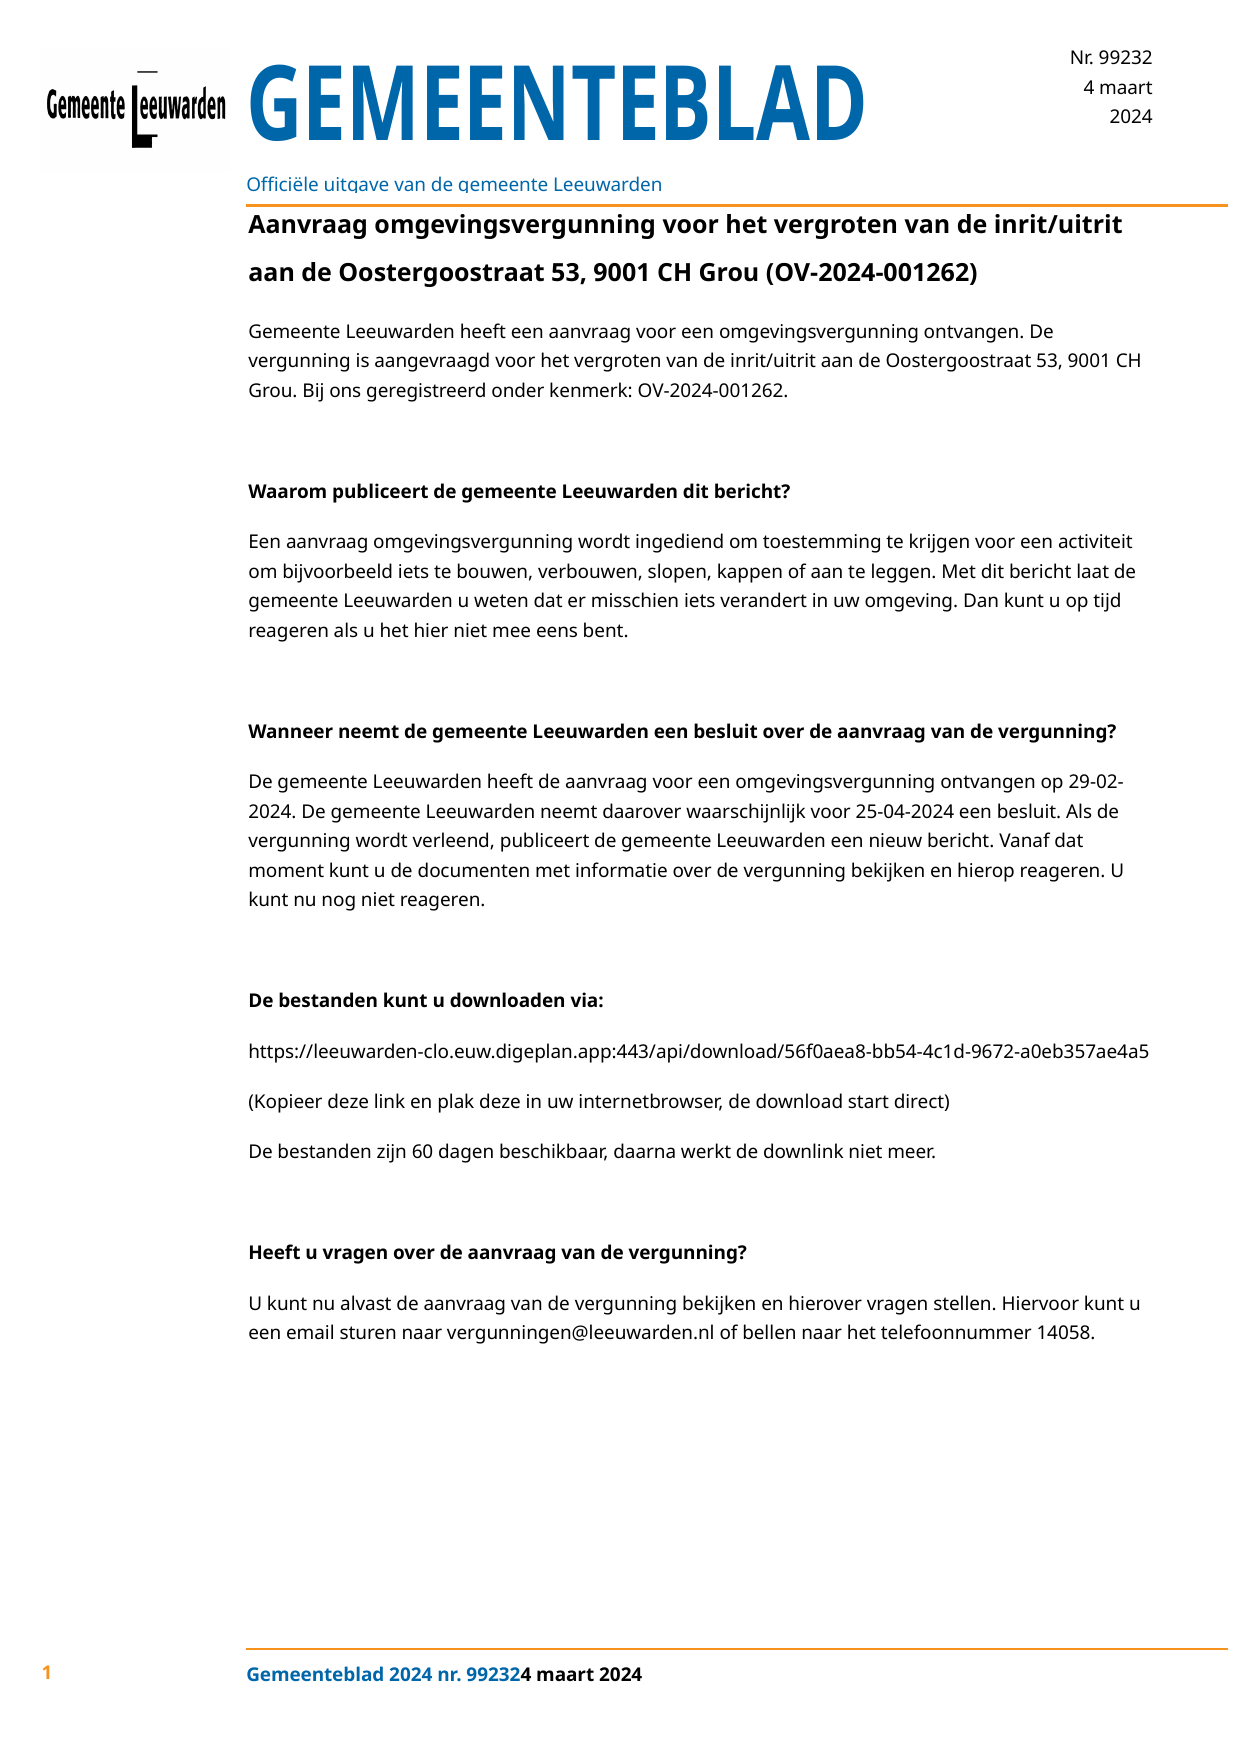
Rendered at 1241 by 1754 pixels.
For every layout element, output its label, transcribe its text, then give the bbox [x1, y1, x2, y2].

picture [41, 47, 231, 172]
text Wanneer neemt de gemeente Leeuwarden een besluit over de aanvraag van de vergunning? [248, 718, 1152, 744]
text Aanvraag omgevingsvergunning voor het vergroten van de inrit/uitrit aan de Oostergoostraat 53, 9001 CH Grou (OV-2024-001262) [248, 207, 1152, 288]
text Heeft u vragen over de aanvraag van de vergunning? [248, 1239, 1152, 1265]
text (Kopieer deze link en plak deze in uw internetbrowser, de download start direct) [248, 1088, 1152, 1114]
text Waarom publiceert de gemeente Leeuwarden dit bericht? [248, 478, 1152, 504]
text U kunt nu alvast de aanvraag van de vergunning bekijken en hierover vragen stellen. Hiervoor kunt u een email sturen naar vergunningen@leeuwarden.nl of bellen naar het telefoonnummer 14058. [248, 1290, 1152, 1345]
text De bestanden kunt u downloaden via: [248, 987, 1152, 1013]
text Gemeente Leeuwarden heeft een aanvraag voor een omgevingsvergunning ontvangen. De vergunning is aangevraagd voor het vergroten van de inrit/uitrit aan de Oostergoostraat 53, 9001 CH Grou. Bij ons geregistreerd onder kenmerk: OV-2024-001262. [248, 318, 1152, 403]
text De bestanden zijn 60 dagen beschikbaar, daarna werkt de downlink niet meer. [248, 1139, 1152, 1164]
text https://leeuwarden-clo.euw.digeplan.app:443/api/download/56f0aea8-bb54-4c1d-9672-a0eb357ae4a5 [248, 1038, 1152, 1064]
text De gemeente Leeuwarden heeft de aanvraag voor een omgevingsvergunning ontvangen op 29-02-2024. De gemeente Leeuwarden neemt daarover waarschijnlijk voor 25-04-2024 een besluit. Als de vergunning wordt verleend, publiceert de gemeente Leeuwarden een nieuw bericht. Vanaf dat moment kunt u de documenten met informatie over de vergunning bekijken en hierop reageren. U kunt nu nog niet reageren. [248, 768, 1152, 912]
text Een aanvraag omgevingsvergunning wordt ingediend om toestemming te krijgen voor een activiteit om bijvoorbeeld iets te bouwen, verbouwen, slopen, kappen of aan te leggen. Met dit bericht laat de gemeente Leeuwarden u weten dat er misschien iets verandert in uw omgeving. Dan kunt u op tijd reageren als u het hier niet mee eens bent. [248, 528, 1152, 643]
